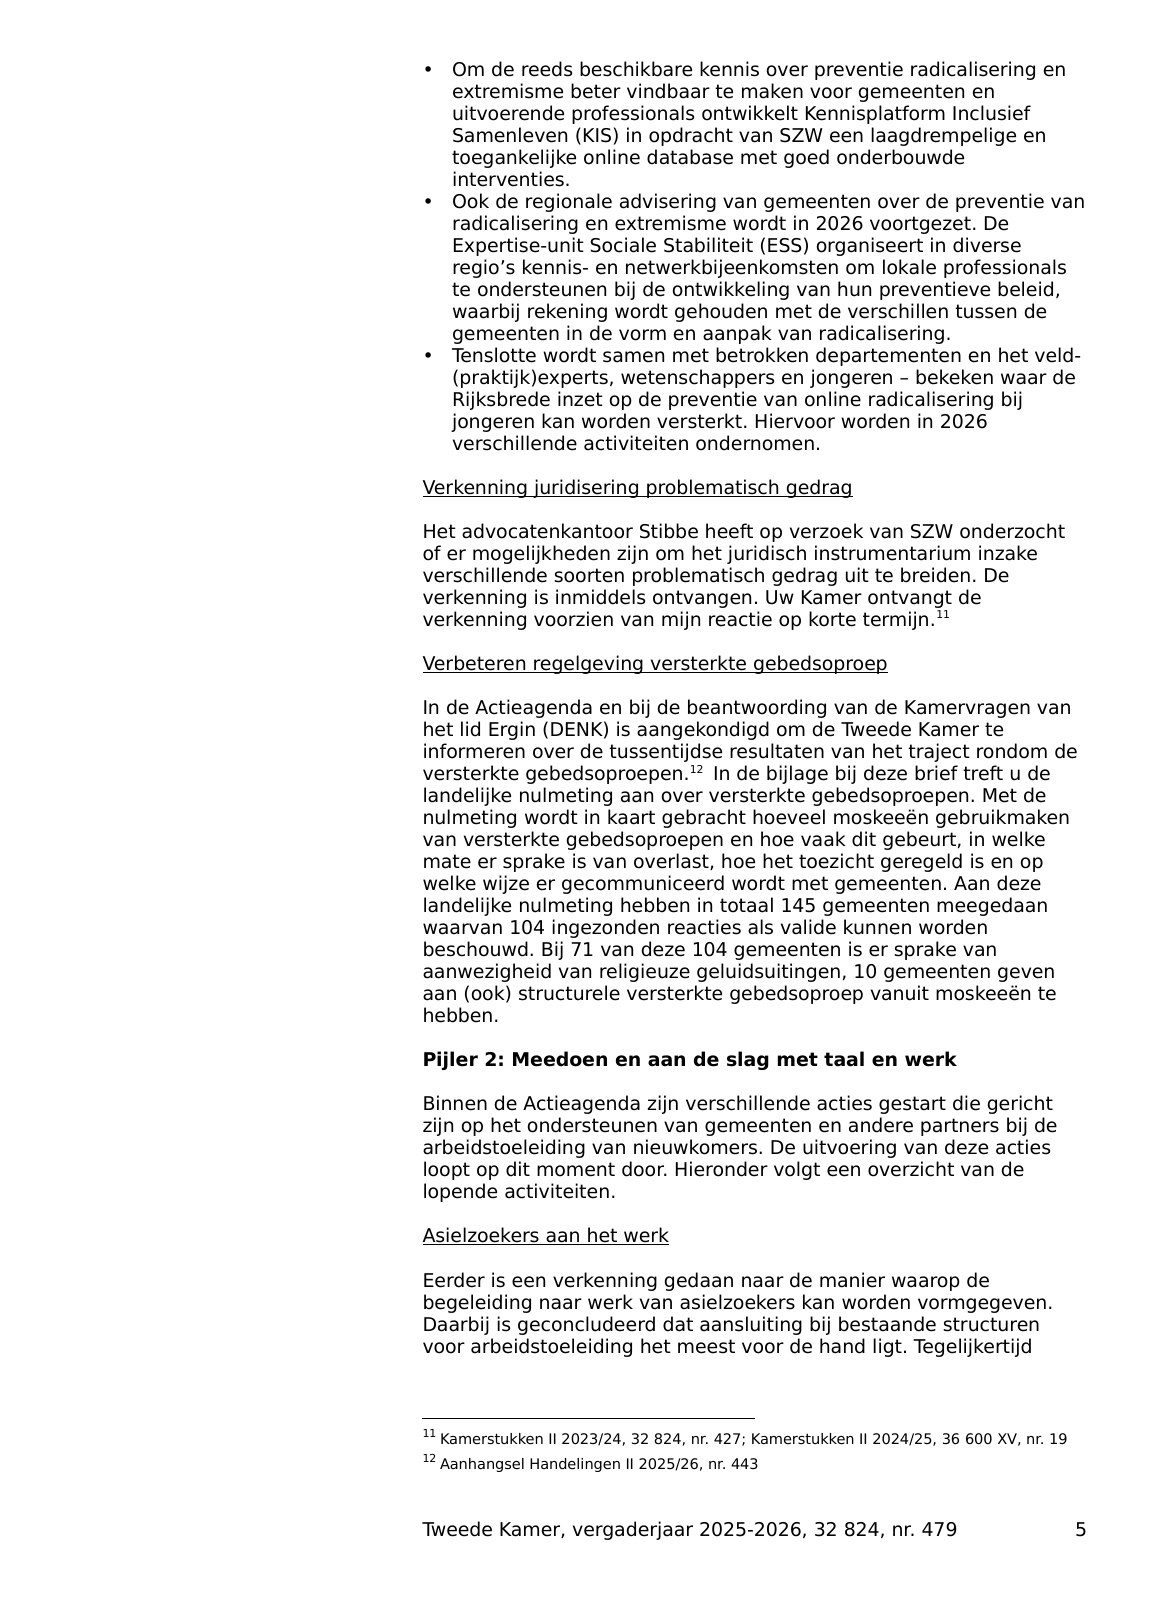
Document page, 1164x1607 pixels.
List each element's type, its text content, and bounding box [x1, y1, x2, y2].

text • Om de reeds beschikbare kennis over preventie radicalisering en extremisme beter vindbaar te maken voor gemeenten en uitvoerende professionals ontwikkelt Kennisplatform Inclusief Samenleven (KIS) in opdracht van SZW een laagdrempelige en toegankelijke online database met goed onderbouwde interventies. [422, 59, 1087, 191]
text Het advocatenkantoor Stibbe heeft op verzoek van SZW onderzocht of er mogelijkheden zijn om het juridisch instrumentarium inzake verschillende soorten problematisch gedrag uit te breiden. De verkenning is inmiddels ontvangen. Uw Kamer ontvangt de verkenning voorzien van mijn reactie op korte termijn. [422, 521, 1087, 631]
text • Ook de regionale advisering van gemeenten over de preventie van radicalisering en extremisme wordt in 2026 voortgezet. De Expertise-unit Sociale Stabiliteit (ESS) organiseert in diverse regio’s kennis- en netwerkbijeenkomsten om lokale professionals te ondersteunen bij de ontwikkeling van hun preventieve beleid, waarbij rekening wordt gehouden met de verschillen tussen de gemeenten in de vorm en aanpak van radicalisering. [422, 191, 1087, 345]
text In de Actieagenda en bij de beantwoording van de Kamervragen van het lid Ergin (DENK) is aangekondigd om de Tweede Kamer te informeren over de tussentijdse resultaten van het traject rondom de versterkte gebedsoproepen. In de bijlage bij deze brief treft u de landelijke nulmeting aan over versterkte gebedsoproepen. Met de nulmeting wordt in kaart gebracht hoeveel moskeeën gebruikmaken van versterkte gebedsoproepen en hoe vaak dit gebeurt, in welke mate er sprake is van overlast, hoe het toezicht geregeld is en op welke wijze er gecommuniceerd wordt met gemeenten. Aan deze landelijke nulmeting hebben in totaal 145 gemeenten meegedaan waarvan 104 ingezonden reacties als valide kunnen worden beschouwd. Bij 71 van deze 104 gemeenten is er sprake van aanwezigheid van religieuze geluidsuitingen, 10 gemeenten geven aan (ook) structurele versterkte gebedsoproep vanuit moskeeën te hebben. [422, 697, 1087, 1027]
text Kamerstukken II 2023/24, 32 824, nr. 427; Kamerstukken II 2024/25, 36 600 XV, nr. 19 [422, 1427, 1087, 1449]
subtitle Verkenning juridisering problematisch gedrag [422, 477, 1087, 499]
text Aanhangsel Handelingen II 2025/26, nr. 443 [422, 1452, 1087, 1474]
subtitle Asielzoekers aan het werk [422, 1225, 1087, 1247]
text • Tenslotte wordt samen met betrokken departementen en het veld-(praktijk)experts, wetenschappers en jongeren – bekeken waar de Rijksbrede inzet op de preventie van online radicalisering bij jongeren kan worden versterkt. Hiervoor worden in 2026 verschillende activiteiten ondernomen. [422, 345, 1087, 455]
text Eerder is een verkenning gedaan naar de manier waarop de begeleiding naar werk van asielzoekers kan worden vormgegeven. Daarbij is geconcludeerd dat aansluiting bij bestaande structuren voor arbeidstoeleiding het meest voor de hand ligt. Tegelijkertijd [422, 1269, 1087, 1357]
subtitle Verbeteren regelgeving versterkte gebedsoproep [422, 653, 1087, 675]
text Binnen de Actieagenda zijn verschillende acties gestart die gericht zijn op het ondersteunen van gemeenten en andere partners bij de arbeidstoeleiding van nieuwkomers. De uitvoering van deze acties loopt op dit moment door. Hieronder volgt een overzicht van de lopende activiteiten. [422, 1093, 1087, 1203]
subtitle Pijler 2: Meedoen en aan de slag met taal en werk [422, 1049, 1087, 1071]
